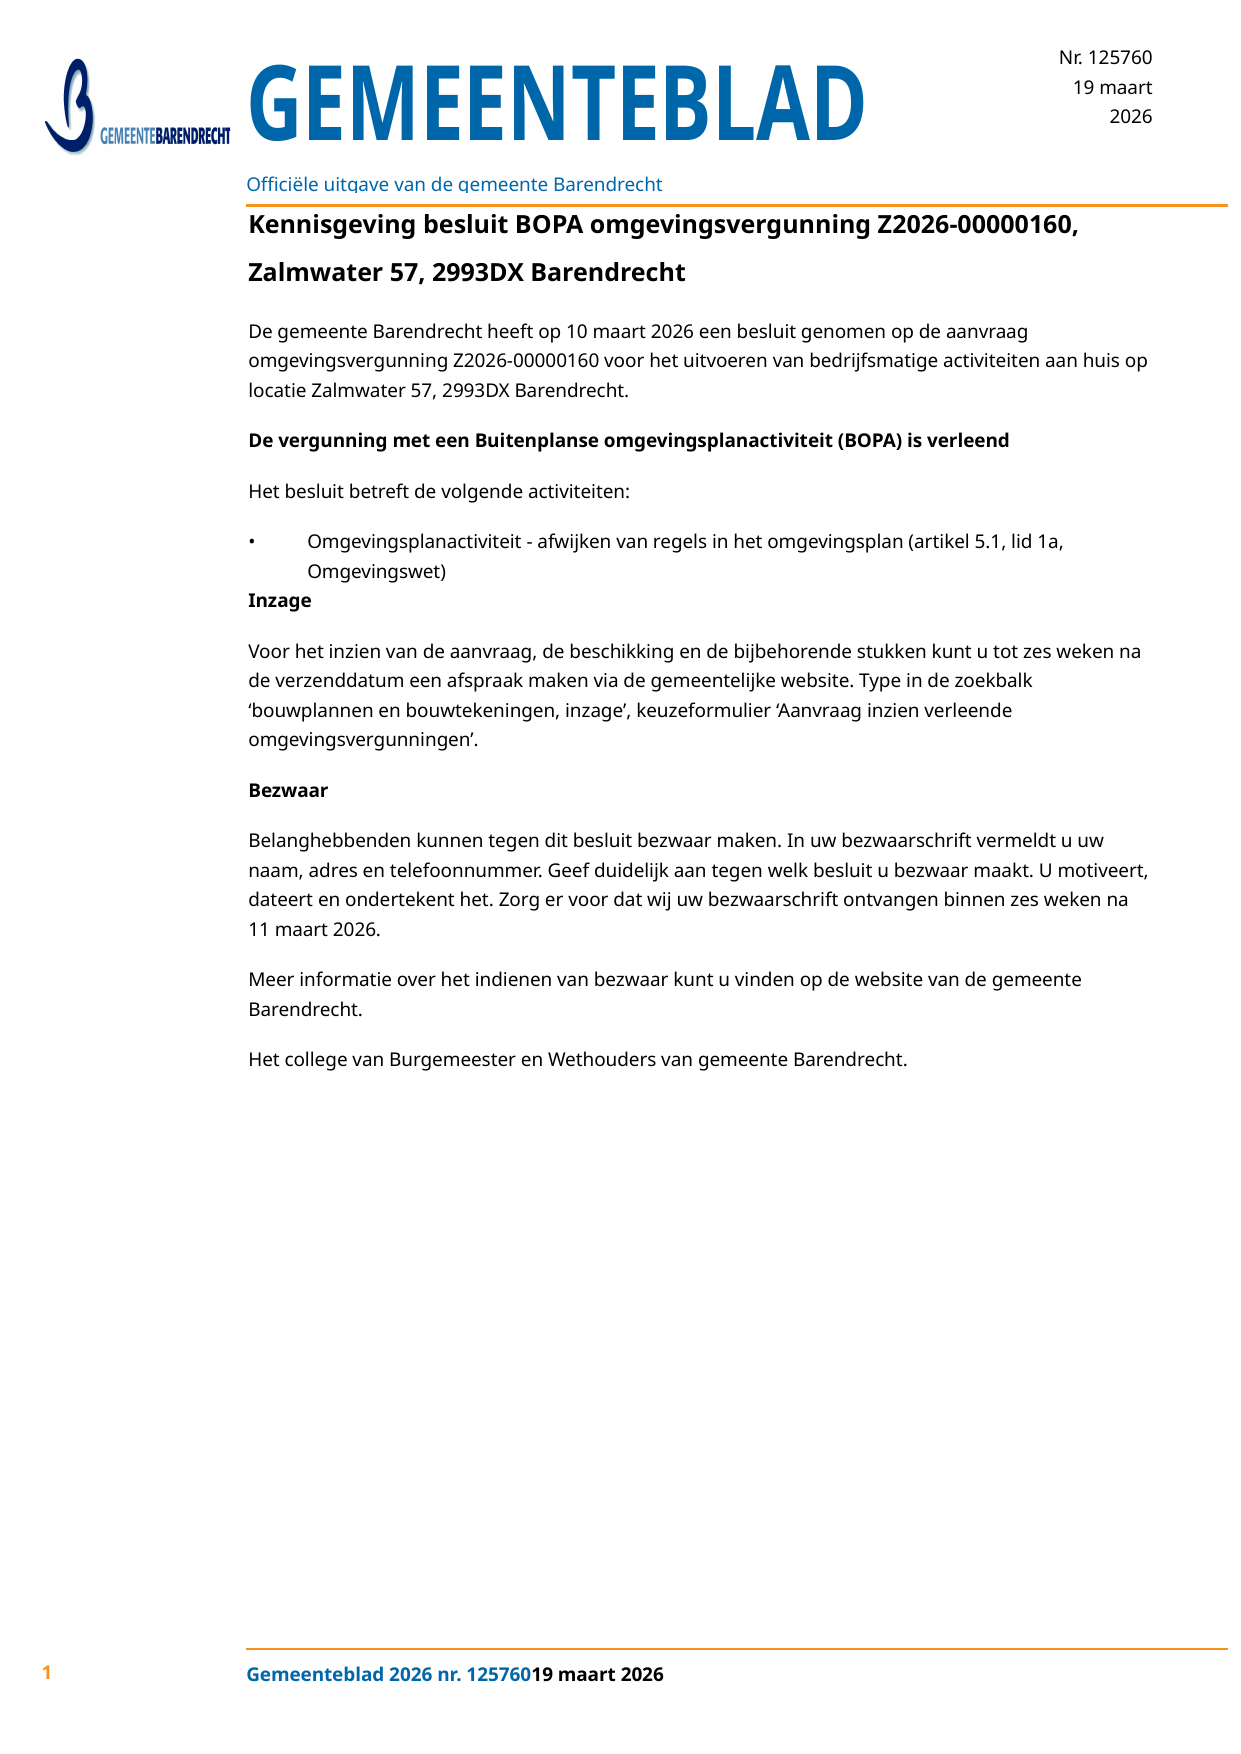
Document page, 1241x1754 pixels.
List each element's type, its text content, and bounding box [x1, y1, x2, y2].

list Omgevingsplanactiviteit - afwijken van regels in het omgevingsplan (artikel 5.1, lid 1a, Omgevingswet) [248, 528, 1152, 584]
text Belanghebbenden kunnen tegen dit besluit bezwaar maken. In uw bezwaarschrift vermeldt u uw naam, adres en telefoonnummer. Geef duidelijk aan tegen welk besluit u bezwaar maakt. U motiveert, dateert en ondertekent het. Zorg er voor dat wij uw bezwaarschrift ontvangen binnen zes weken na 11 maart 2026. [248, 827, 1152, 942]
text Bezwaar [248, 777, 1152, 803]
text Meer informatie over het indienen van bezwaar kunt u vinden op de website van de gemeente Barendrecht. [248, 967, 1152, 1022]
text Voor het inzien van de aanvraag, de beschikking en de bijbehorende stukken kunt u tot zes weken na de verzenddatum een afspraak maken via de gemeentelijke website. Type in de zoekbalk ‘bouwplannen en bouwtekeningen, inzage’, keuzeformulier ‘Aanvraag inzien verleende omgevingsvergunningen’. [248, 638, 1152, 752]
text Kennisgeving besluit BOPA omgevingsvergunning Z2026-00000160, Zalmwater 57, 2993DX Barendrecht [248, 207, 1152, 288]
text De gemeente Barendrecht heeft op 10 maart 2026 een besluit genomen op de aanvraag omgevingsvergunning Z2026-00000160 voor het uitvoeren van bedrijfsmatige activiteiten aan huis op locatie Zalmwater 57, 2993DX Barendrecht. [248, 318, 1152, 403]
text Het college van Burgemeester en Wethouders van gemeente Barendrecht. [248, 1047, 1152, 1072]
text De vergunning met een Buitenplanse omgevingsplanactiviteit (BOPA) is verleend [248, 427, 1152, 453]
text Inzage [248, 587, 1152, 613]
picture [41, 47, 231, 172]
text Het besluit betreft de volgende activiteiten: [248, 478, 1152, 504]
